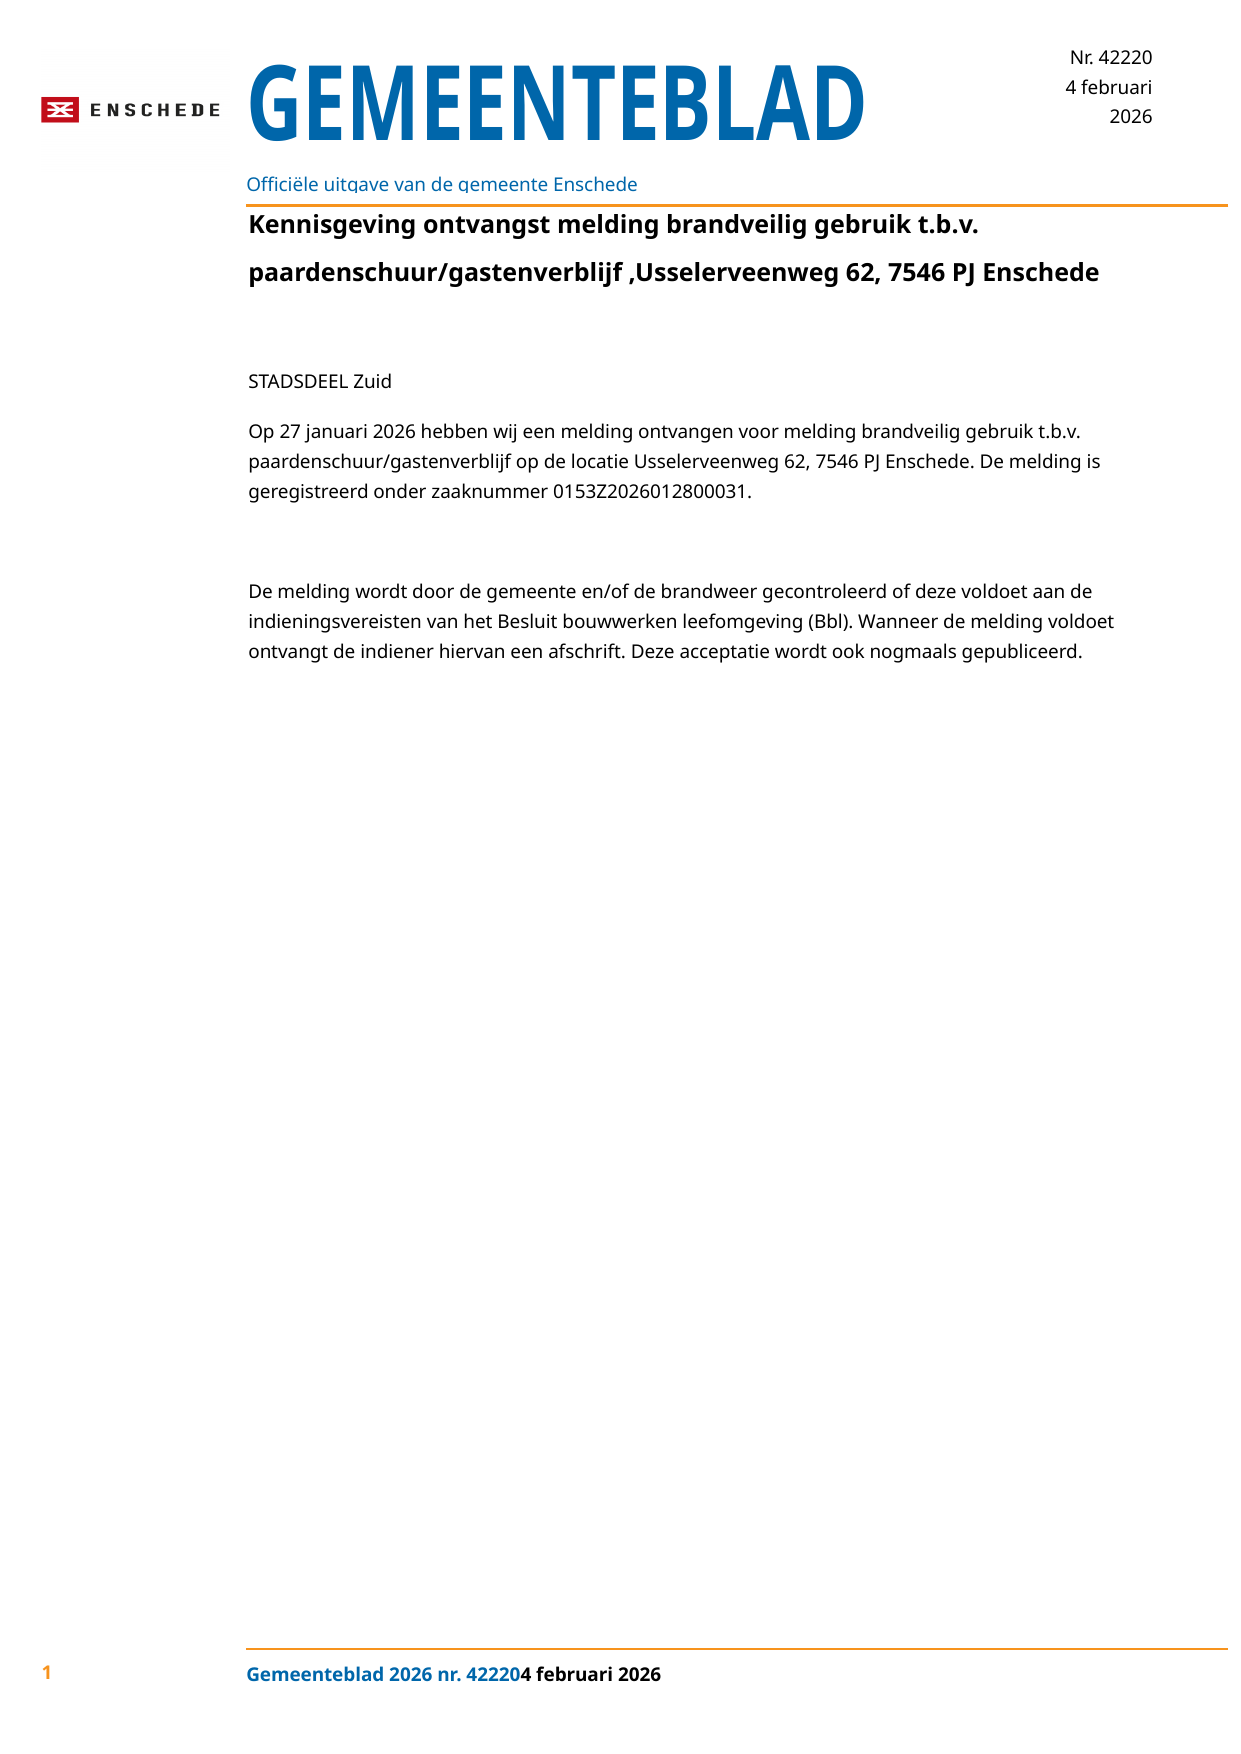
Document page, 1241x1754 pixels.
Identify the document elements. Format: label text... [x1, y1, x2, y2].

text Kennisgeving ontvangst melding brandveilig gebruik t.b.v. paardenschuur/gastenverblijf ,Usselerveenweg 62, 7546 PJ Enschede [248, 207, 1152, 288]
text Op 27 januari 2026 hebben wij een melding ontvangen voor melding brandveilig gebruik t.b.v. paardenschuur/gastenverblijf op de locatie Usselerveenweg 62, 7546 PJ Enschede. De melding is geregistreerd onder zaaknummer 0153Z2026012800031. [248, 419, 1152, 504]
text De melding wordt door de gemeente en/of de brandweer gecontroleerd of deze voldoet aan de indieningsvereisten van het Besluit bouwwerken leefomgeving (Bbl). Wanneer de melding voldoet ontvangt de indiener hiervan een afschrift. Deze acceptatie wordt ook nogmaals gepubliceerd. [248, 579, 1152, 664]
picture [41, 47, 231, 172]
text STADSDEEL Zuid [248, 368, 1152, 394]
